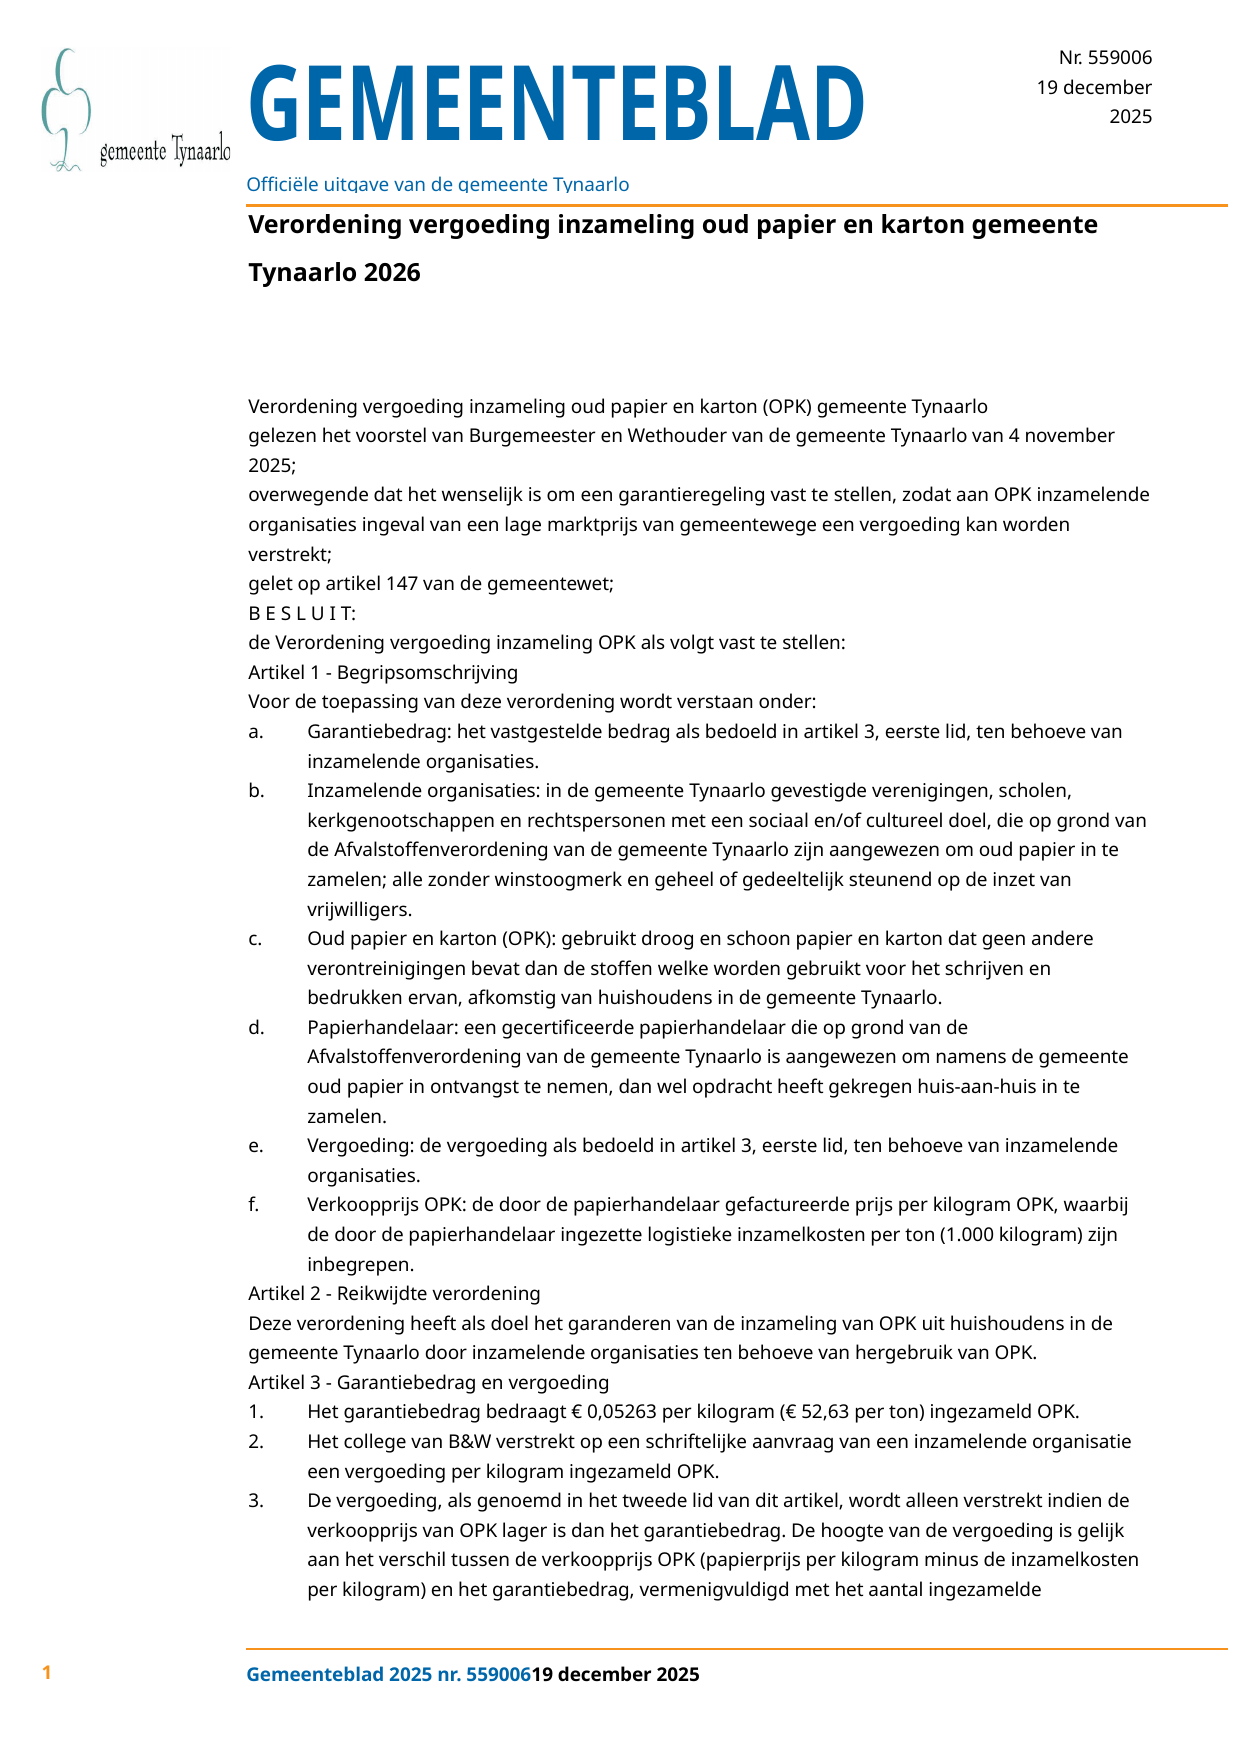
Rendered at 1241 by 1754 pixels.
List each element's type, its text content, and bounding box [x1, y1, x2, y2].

text gelet op artikel 147 van de gemeentewet; [248, 570, 1152, 596]
list Het college van B&W verstrekt op een schriftelijke aanvraag van een inzamelende organisatie een vergoeding per kilogram ingezameld OPK. [248, 1428, 1152, 1484]
text B E S L U I T: [248, 600, 1152, 626]
text Artikel 1 - Begripsomschrijving [248, 659, 1152, 685]
text Artikel 2 - Reikwijdte verordening [248, 1280, 1152, 1306]
text Deze verordening heeft als doel het garanderen van de inzameling van OPK uit huishoudens in de gemeente Tynaarlo door inzamelende organisaties ten behoeve van hergebruik van OPK. [248, 1310, 1152, 1365]
list De vergoeding, als genoemd in het tweede lid van dit artikel, wordt alleen verstrekt indien de verkoopprijs van OPK lager is dan het garantiebedrag. De hoogte van de vergoeding is gelijk aan het verschil tussen de verkoopprijs OPK (papierprijs per kilogram minus de inzamelkosten per kilogram) en het garantiebedrag, vermenigvuldigd met het aantal ingezamelde [248, 1487, 1152, 1602]
text de Verordening vergoeding inzameling OPK als volgt vast te stellen: [248, 629, 1152, 655]
list Oud papier en karton (OPK): gebruikt droog en schoon papier en karton dat geen andere verontreinigingen bevat dan de stoffen welke worden gebruikt voor het schrijven en bedrukken ervan, afkomstig van huishoudens in de gemeente Tynaarlo. [248, 925, 1152, 1010]
text Artikel 3 - Garantiebedrag en vergoeding [248, 1369, 1152, 1395]
text Verordening vergoeding inzameling oud papier en karton gemeente Tynaarlo 2026 [248, 207, 1152, 288]
list Het garantiebedrag bedraagt € 0,05263 per kilogram (€ 52,63 per ton) ingezameld OPK. [248, 1399, 1152, 1424]
text Verordening vergoeding inzameling oud papier en karton (OPK) gemeente Tynaarlo [248, 393, 1152, 419]
list Vergoeding: de vergoeding als bedoeld in artikel 3, eerste lid, ten behoeve van inzamelende organisaties. [248, 1132, 1152, 1188]
list Papierhandelaar: een gecertificeerde papierhandelaar die op grond van de Afvalstoffenverordening van de gemeente Tynaarlo is aangewezen om namens de gemeente oud papier in ontvangst te nemen, dan wel opdracht heeft gekregen huis-aan-huis in te zamelen. [248, 1014, 1152, 1129]
list Garantiebedrag: het vastgestelde bedrag als bedoeld in artikel 3, eerste lid, ten behoeve van inzamelende organisaties. [248, 718, 1152, 774]
text Voor de toepassing van deze verordening wordt verstaan onder: [248, 689, 1152, 714]
text gelezen het voorstel van Burgemeester en Wethouder van de gemeente Tynaarlo van 4 november 2025; [248, 422, 1152, 478]
list Inzamelende organisaties: in de gemeente Tynaarlo gevestigde verenigingen, scholen, kerkgenootschappen en rechtspersonen met een sociaal en/of cultureel doel, die op grond van de Afvalstoffenverordening van de gemeente Tynaarlo zijn aangewezen om oud papier in te zamelen; alle zonder winstoogmerk en geheel of gedeeltelijk steunend op de inzet van vrijwilligers. [248, 777, 1152, 922]
list Verkoopprijs OPK: de door de papierhandelaar gefactureerde prijs per kilogram OPK, waarbij de door de papierhandelaar ingezette logistieke inzamelkosten per ton (1.000 kilogram) zijn inbegrepen. [248, 1192, 1152, 1277]
picture [41, 47, 231, 172]
text overwegende dat het wenselijk is om een garantieregeling vast te stellen, zodat aan OPK inzamelende organisaties ingeval van een lage marktprijs van gemeentewege een vergoeding kan worden verstrekt; [248, 482, 1152, 567]
